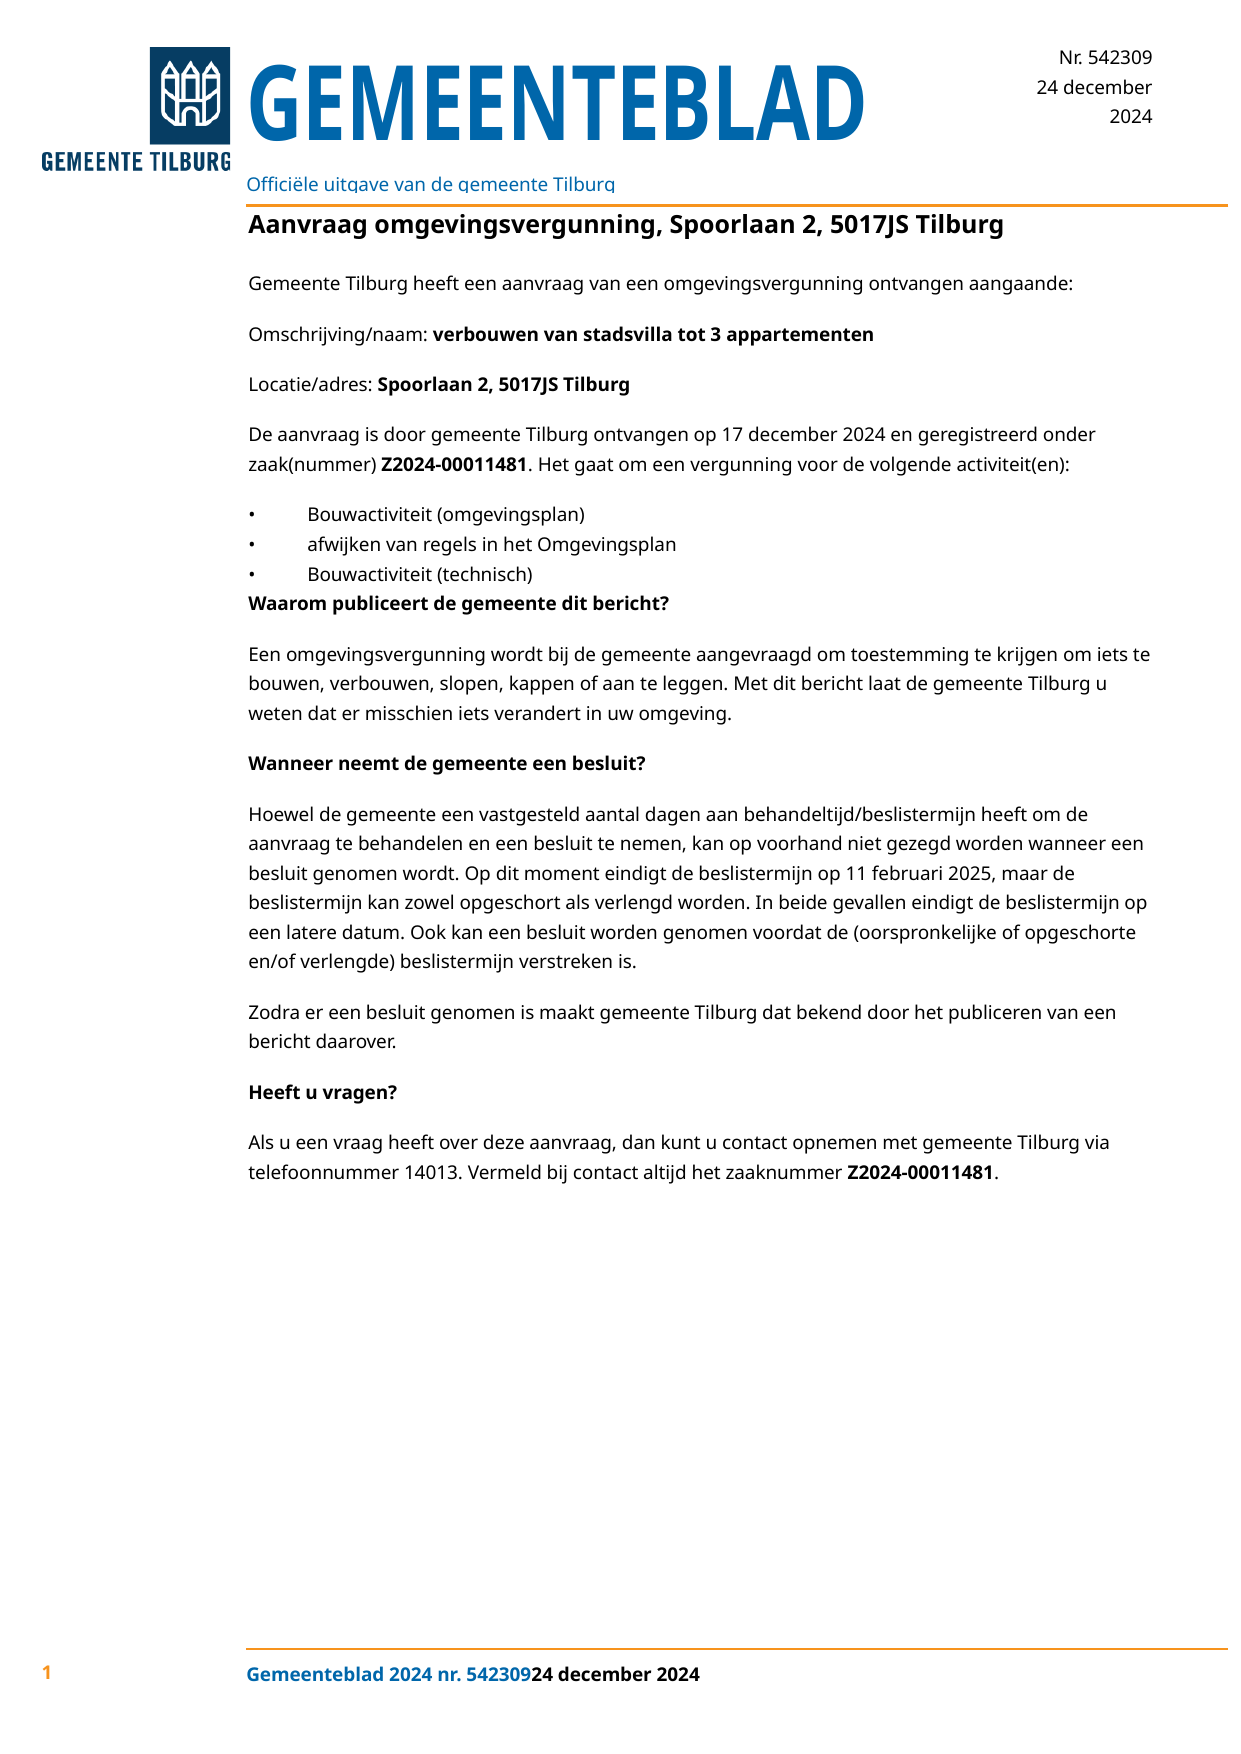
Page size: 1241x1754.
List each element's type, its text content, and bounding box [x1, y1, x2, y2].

list Bouwactiviteit (omgevingsplan) [248, 502, 1152, 527]
text Hoewel de gemeente een vastgesteld aantal dagen aan behandeltijd/beslistermijn heeft om de aanvraag te behandelen en een besluit te nemen, kan op voorhand niet gezegd worden wanneer een besluit genomen wordt. Op dit moment eindigt de beslistermijn op 11 februari 2025, maar de beslistermijn kan zowel opgeschort als verlengd worden. In beide gevallen eindigt de beslistermijn op een latere datum. Ook kan een besluit worden genomen voordat de (oorspronkelijke of opgeschorte en/of verlengde) beslistermijn verstreken is. [248, 801, 1152, 974]
text Aanvraag omgevingsvergunning, Spoorlaan 2, 5017JS Tilburg [248, 207, 1152, 241]
text Heeft u vragen? [248, 1079, 1152, 1105]
text Een omgevingsvergunning wordt bij de gemeente aangevraagd om toestemming te krijgen om iets te bouwen, verbouwen, slopen, kappen of aan te leggen. Met dit bericht laat de gemeente Tilburg u weten dat er misschien iets verandert in uw omgeving. [248, 641, 1152, 726]
text Gemeente Tilburg heeft een aanvraag van een omgevingsvergunning ontvangen aangaande: [248, 270, 1152, 296]
text Als u een vraag heeft over deze aanvraag, dan kunt u contact opnemen met gemeente Tilburg via telefoonnummer 14013. Vermeld bij contact altijd het zaaknummer Z2024-00011481. [248, 1129, 1152, 1185]
list afwijken van regels in het Omgevingsplan [248, 531, 1152, 557]
text De aanvraag is door gemeente Tilburg ontvangen op 17 december 2024 en geregistreerd onder zaak(nummer) Z2024-00011481. Het gaat om een vergunning voor de volgende activiteit(en): [248, 422, 1152, 477]
picture [41, 47, 231, 172]
text Wanneer neemt de gemeente een besluit? [248, 750, 1152, 776]
list Bouwactiviteit (technisch) [248, 561, 1152, 586]
text Zodra er een besluit genomen is maakt gemeente Tilburg dat bekend door het publiceren van een bericht daarover. [248, 999, 1152, 1054]
text Omschrijving/naam: verbouwen van stadsvilla tot 3 appartementen [248, 321, 1152, 346]
text Waarom publiceert de gemeente dit bericht? [248, 590, 1152, 616]
text Locatie/adres: Spoorlaan 2, 5017JS Tilburg [248, 371, 1152, 397]
